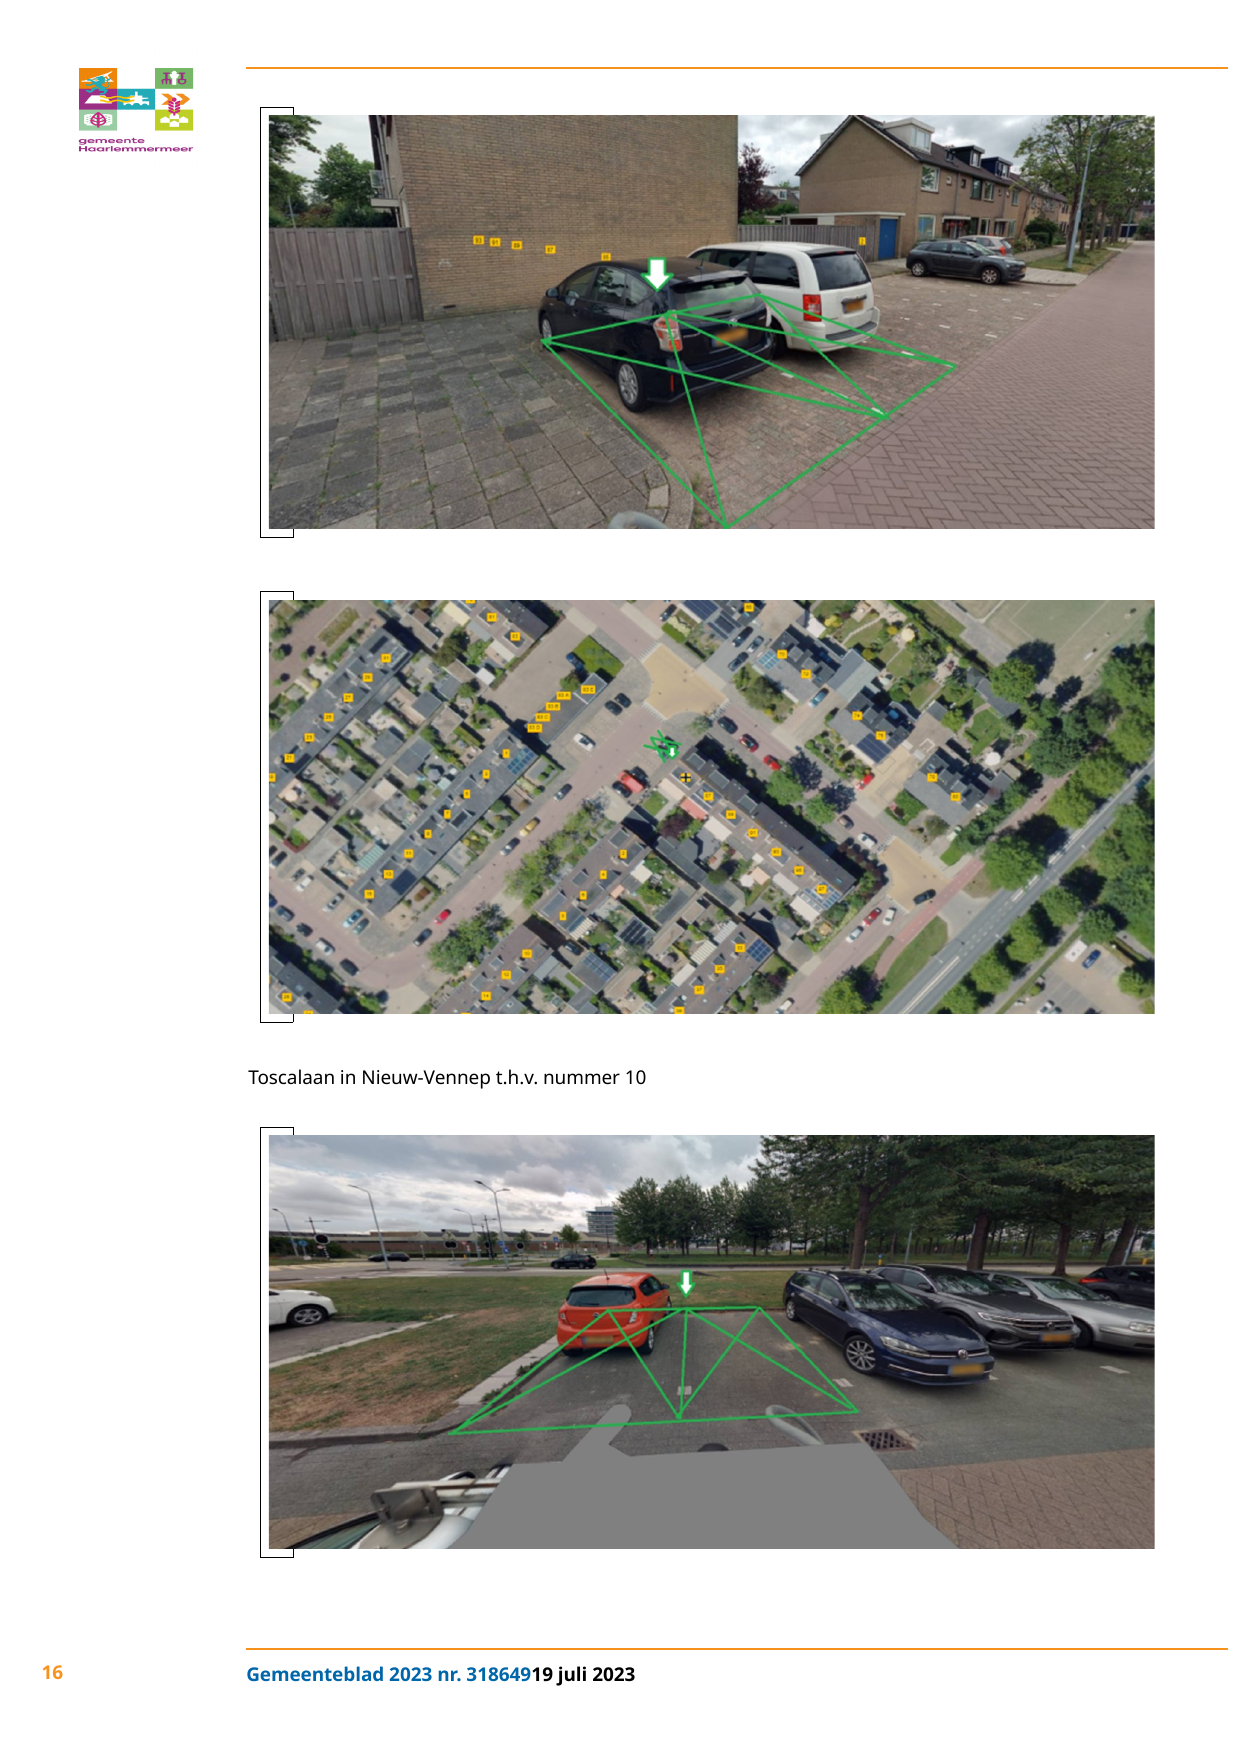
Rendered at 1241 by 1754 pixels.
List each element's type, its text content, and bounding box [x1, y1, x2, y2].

picture [268, 115, 1155, 529]
picture [268, 600, 1155, 1014]
text Toscalaan in Nieuw-Vennep t.h.v. nummer 10 [248, 1064, 1152, 1090]
picture [268, 1135, 1155, 1549]
picture [41, 47, 231, 172]
